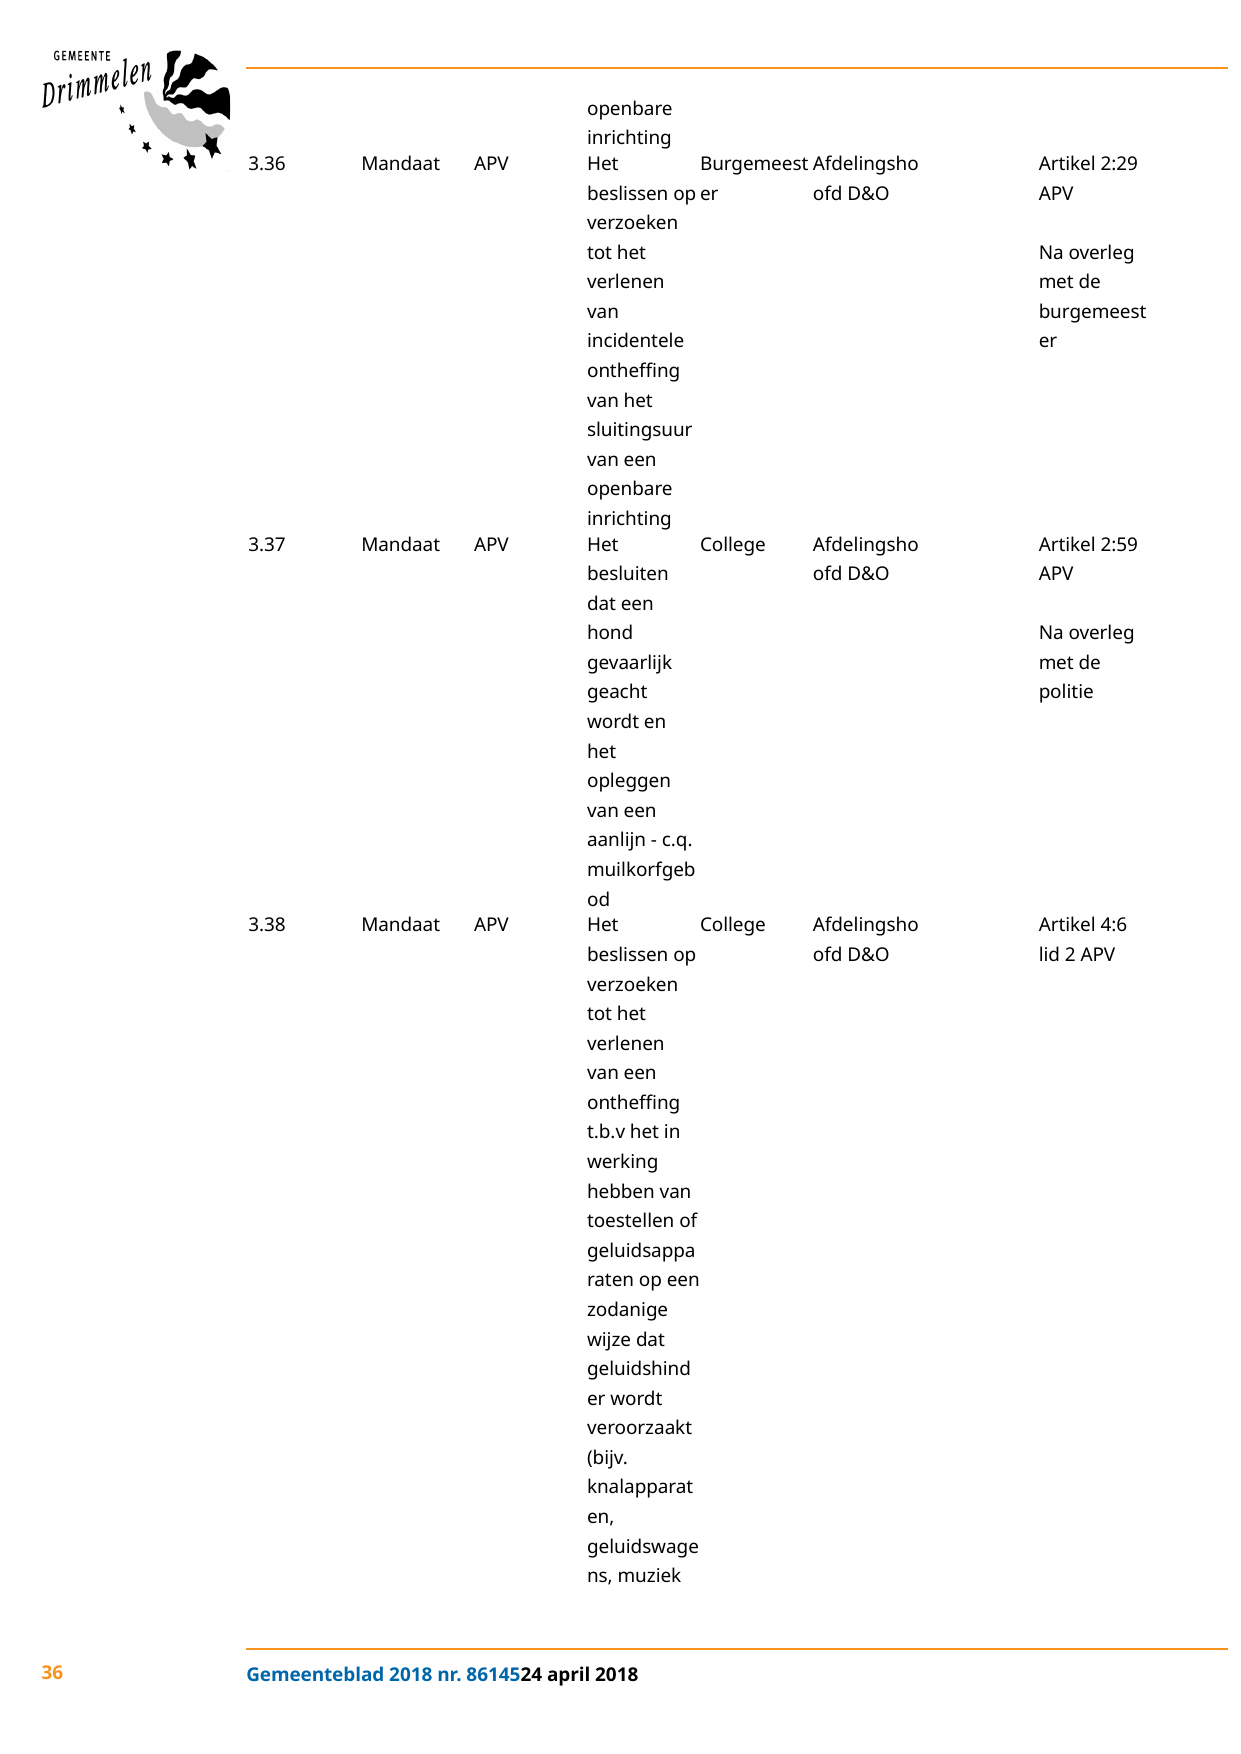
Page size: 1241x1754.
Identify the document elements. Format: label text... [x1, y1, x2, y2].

table_cell [926, 531, 1038, 912]
table_cell [474, 95, 587, 150]
table_cell Afdelingshoofd D&O [813, 150, 926, 531]
table_cell Mandaat [361, 150, 474, 531]
table_cell Afdelingshoofd D&O [813, 912, 926, 1588]
table_cell 3.36 [248, 150, 361, 531]
table_cell [1039, 95, 1152, 150]
table_cell Afdelingshoofd D&O [813, 531, 926, 912]
table_cell Artikel 2:29 APV Na overleg met de burgemeester [1039, 150, 1152, 531]
table_cell [700, 95, 813, 150]
table_cell [248, 95, 361, 150]
table_cell openbare inrichting [587, 95, 700, 150]
table_cell Het besluiten dat een hond gevaarlijk geacht wordt en het opleggen van een aanlijn - c.q. muilkorfgebod [587, 531, 700, 912]
table_cell Het beslissen op verzoeken tot het verlenen van een ontheffing t.b.v het in werking hebben van toestellen of geluidsapparaten op een zodanige wijze dat geluidshinder wordt veroorzaakt (bijv. knalapparaten, geluidswagens, muziek [587, 912, 700, 1588]
table_cell College [700, 531, 813, 912]
table_cell [926, 912, 1038, 1588]
table_cell Mandaat [361, 912, 474, 1588]
table_cell APV [474, 150, 587, 531]
table_cell [361, 95, 474, 150]
table_cell Mandaat [361, 531, 474, 912]
table_cell APV [474, 912, 587, 1588]
picture [41, 47, 231, 172]
table_cell APV [474, 531, 587, 912]
table_cell Het beslissen op verzoeken tot het verlenen van incidentele ontheffing van het sluitingsuur van een openbare inrichting [587, 150, 700, 531]
table_cell Artikel 2:59 APV Na overleg met de politie [1039, 531, 1152, 912]
table_cell [926, 150, 1038, 531]
table_cell [926, 95, 1038, 150]
table_cell 3.37 [248, 531, 361, 912]
table_cell [813, 95, 926, 150]
table_cell Burgemeester [700, 150, 813, 531]
table_cell College [700, 912, 813, 1588]
table_cell 3.38 [248, 912, 361, 1588]
table_cell Artikel 4:6 lid 2 APV [1039, 912, 1152, 1588]
